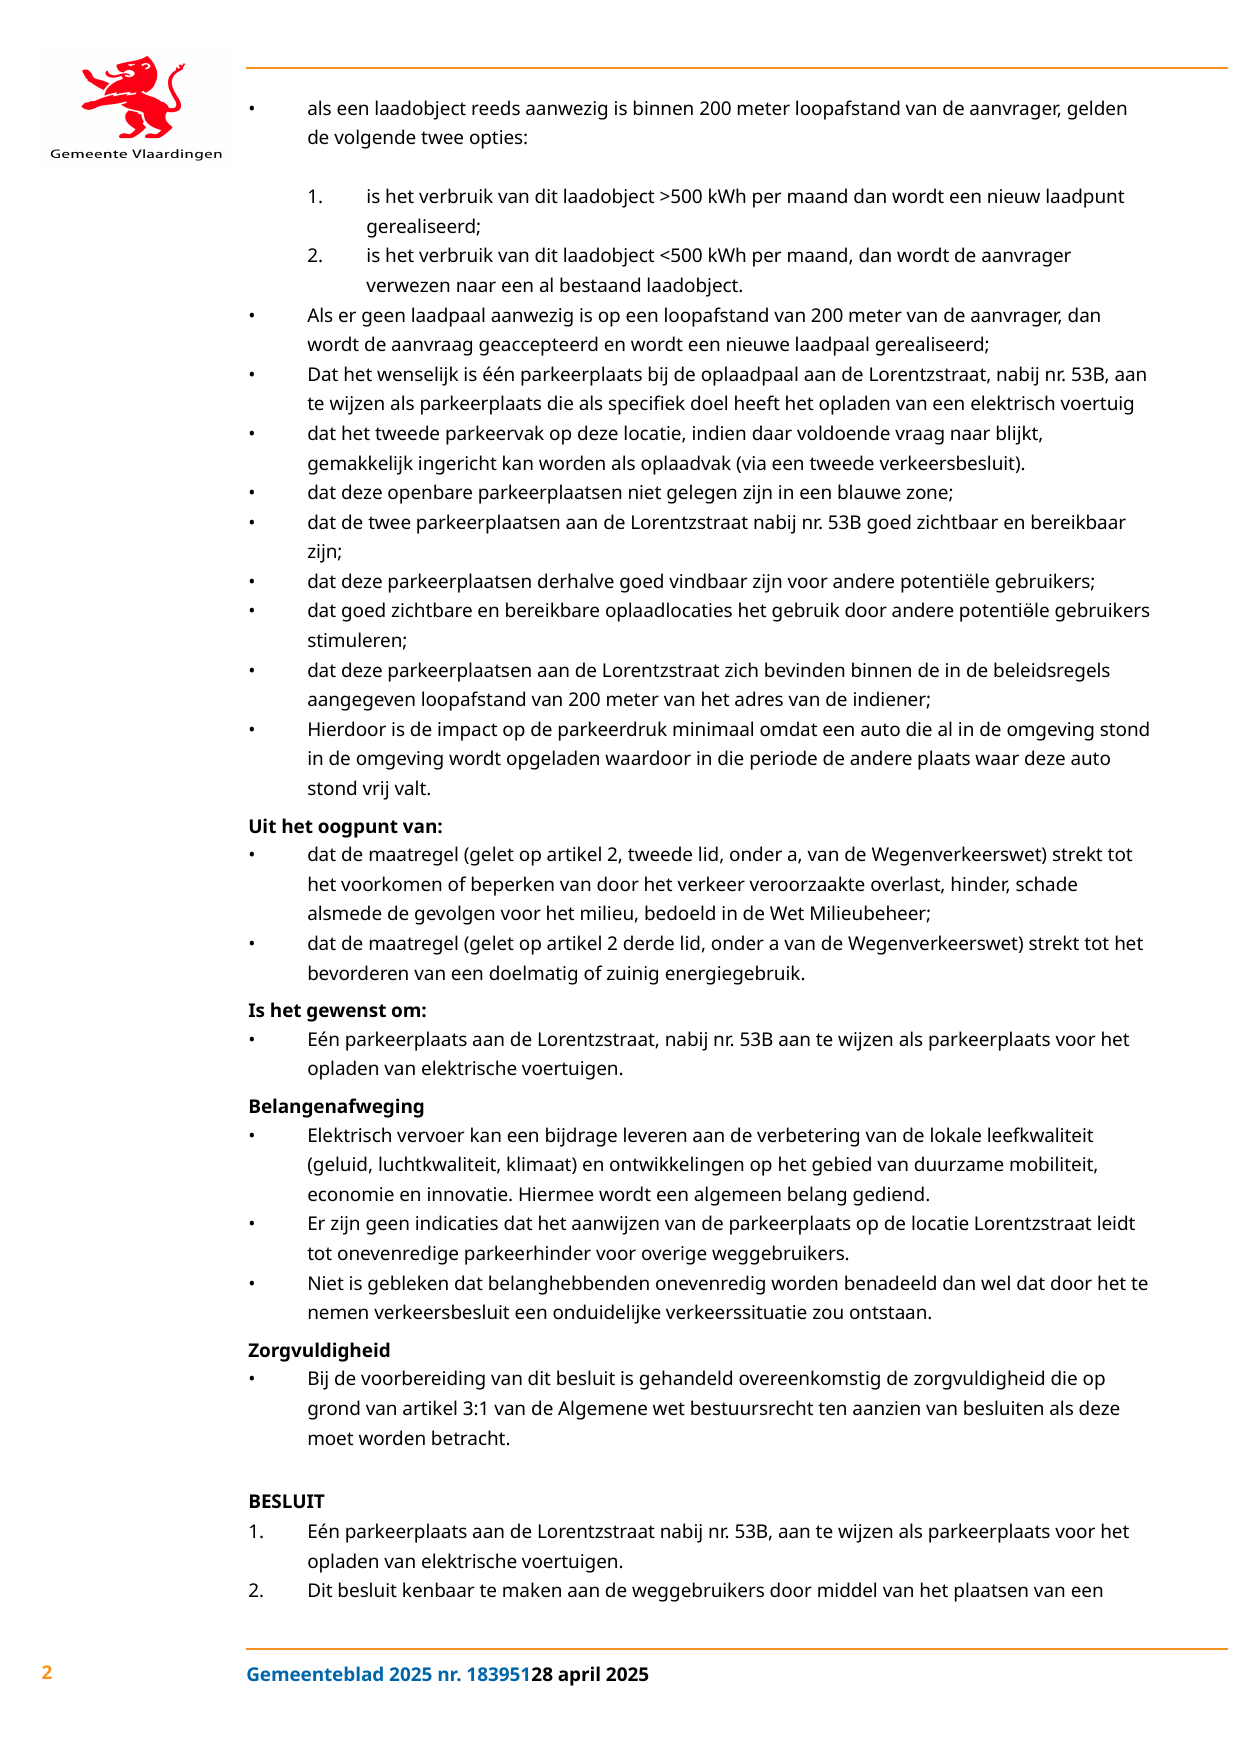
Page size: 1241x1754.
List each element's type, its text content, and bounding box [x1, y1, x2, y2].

text BESLUIT [248, 1489, 1152, 1514]
list is het verbruik van dit laadobject >500 kWh per maand dan wordt een nieuw laadpunt gerealiseerd; [307, 183, 1152, 239]
list dat de maatregel (gelet op artikel 2, tweede lid, onder a, van de Wegenverkeerswet) strekt tot het voorkomen of beperken van door het verkeer veroorzaakte overlast, hinder, schade alsmede de gevolgen voor het milieu, bedoeld in de Wet Milieubeheer; [248, 841, 1152, 926]
list Bij de voorbereiding van dit besluit is gehandeld overeenkomstig de zorgvuldigheid die op grond van artikel 3:1 van de Algemene wet bestuursrecht ten aanzien van besluiten als deze moet worden betracht. [248, 1366, 1152, 1451]
list Er zijn geen indicaties dat het aanwijzen van de parkeerplaats op de locatie Lorentzstraat leidt tot onevenredige parkeerhinder voor overige weggebruikers. [248, 1211, 1152, 1266]
list Elektrisch vervoer kan een bijdrage leveren aan de verbetering van de lokale leefkwaliteit (geluid, luchtkwaliteit, klimaat) en ontwikkelingen op het gebied van duurzame mobiliteit, economie en innovatie. Hiermee wordt een algemeen belang gediend. [248, 1122, 1152, 1207]
list dat deze parkeerplaatsen derhalve goed vindbaar zijn voor andere potentiële gebruikers; [248, 568, 1152, 594]
list Als er geen laadpaal aanwezig is op een loopafstand van 200 meter van de aanvrager, dan wordt de aanvraag geaccepteerd en wordt een nieuwe laadpaal gerealiseerd; [248, 302, 1152, 357]
list Hierdoor is de impact op de parkeerdruk minimaal omdat een auto die al in de omgeving stond in de omgeving wordt opgeladen waardoor in die periode de andere plaats waar deze auto stond vrij valt. [248, 716, 1152, 801]
list dat de twee parkeerplaatsen aan de Lorentzstraat nabij nr. 53B goed zichtbaar en bereikbaar zijn; [248, 509, 1152, 564]
text Belangenafweging [248, 1093, 1152, 1119]
list dat de maatregel (gelet op artikel 2 derde lid, onder a van de Wegenverkeerswet) strekt tot het bevorderen van een doelmatig of zuinig energiegebruik. [248, 930, 1152, 986]
list Eén parkeerplaats aan de Lorentzstraat, nabij nr. 53B aan te wijzen als parkeerplaats voor het opladen van elektrische voertuigen. [248, 1026, 1152, 1081]
list Niet is gebleken dat belanghebbenden onevenredig worden benadeeld dan wel dat door het te nemen verkeersbesluit een onduidelijke verkeerssituatie zou ontstaan. [248, 1270, 1152, 1325]
text Uit het oogpunt van: [248, 813, 1152, 839]
list Eén parkeerplaats aan de Lorentzstraat nabij nr. 53B, aan te wijzen als parkeerplaats voor het opladen van elektrische voertuigen. [248, 1518, 1152, 1574]
list is het verbruik van dit laadobject <500 kWh per maand, dan wordt de aanvrager verwezen naar een al bestaand laadobject. [307, 243, 1152, 298]
list Dat het wenselijk is één parkeerplaats bij de oplaadpaal aan de Lorentzstraat, nabij nr. 53B, aan te wijzen als parkeerplaats die als specifiek doel heeft het opladen van een elektrisch voertuig [248, 361, 1152, 416]
list dat goed zichtbare en bereikbare oplaadlocaties het gebruik door andere potentiӫle gebruikers stimuleren; [248, 598, 1152, 653]
list Dit besluit kenbaar te maken aan de weggebruikers door middel van het plaatsen van een [248, 1577, 1152, 1603]
picture [41, 47, 231, 172]
text Zorgvuldigheid [248, 1337, 1152, 1363]
list dat deze openbare parkeerplaatsen niet gelegen zijn in een blauwe zone; [248, 479, 1152, 505]
list dat het tweede parkeervak op deze locatie, indien daar voldoende vraag naar blijkt, gemakkelijk ingericht kan worden als oplaadvak (via een tweede verkeersbesluit). [248, 420, 1152, 476]
text Is het gewenst om: [248, 998, 1152, 1023]
list als een laadobject reeds aanwezig is binnen 200 meter loopafstand van de aanvrager, gelden de volgende twee opties: [248, 95, 1152, 150]
list dat deze parkeerplaatsen aan de Lorentzstraat zich bevinden binnen de in de beleidsregels aangegeven loopafstand van 200 meter van het adres van de indiener; [248, 657, 1152, 712]
